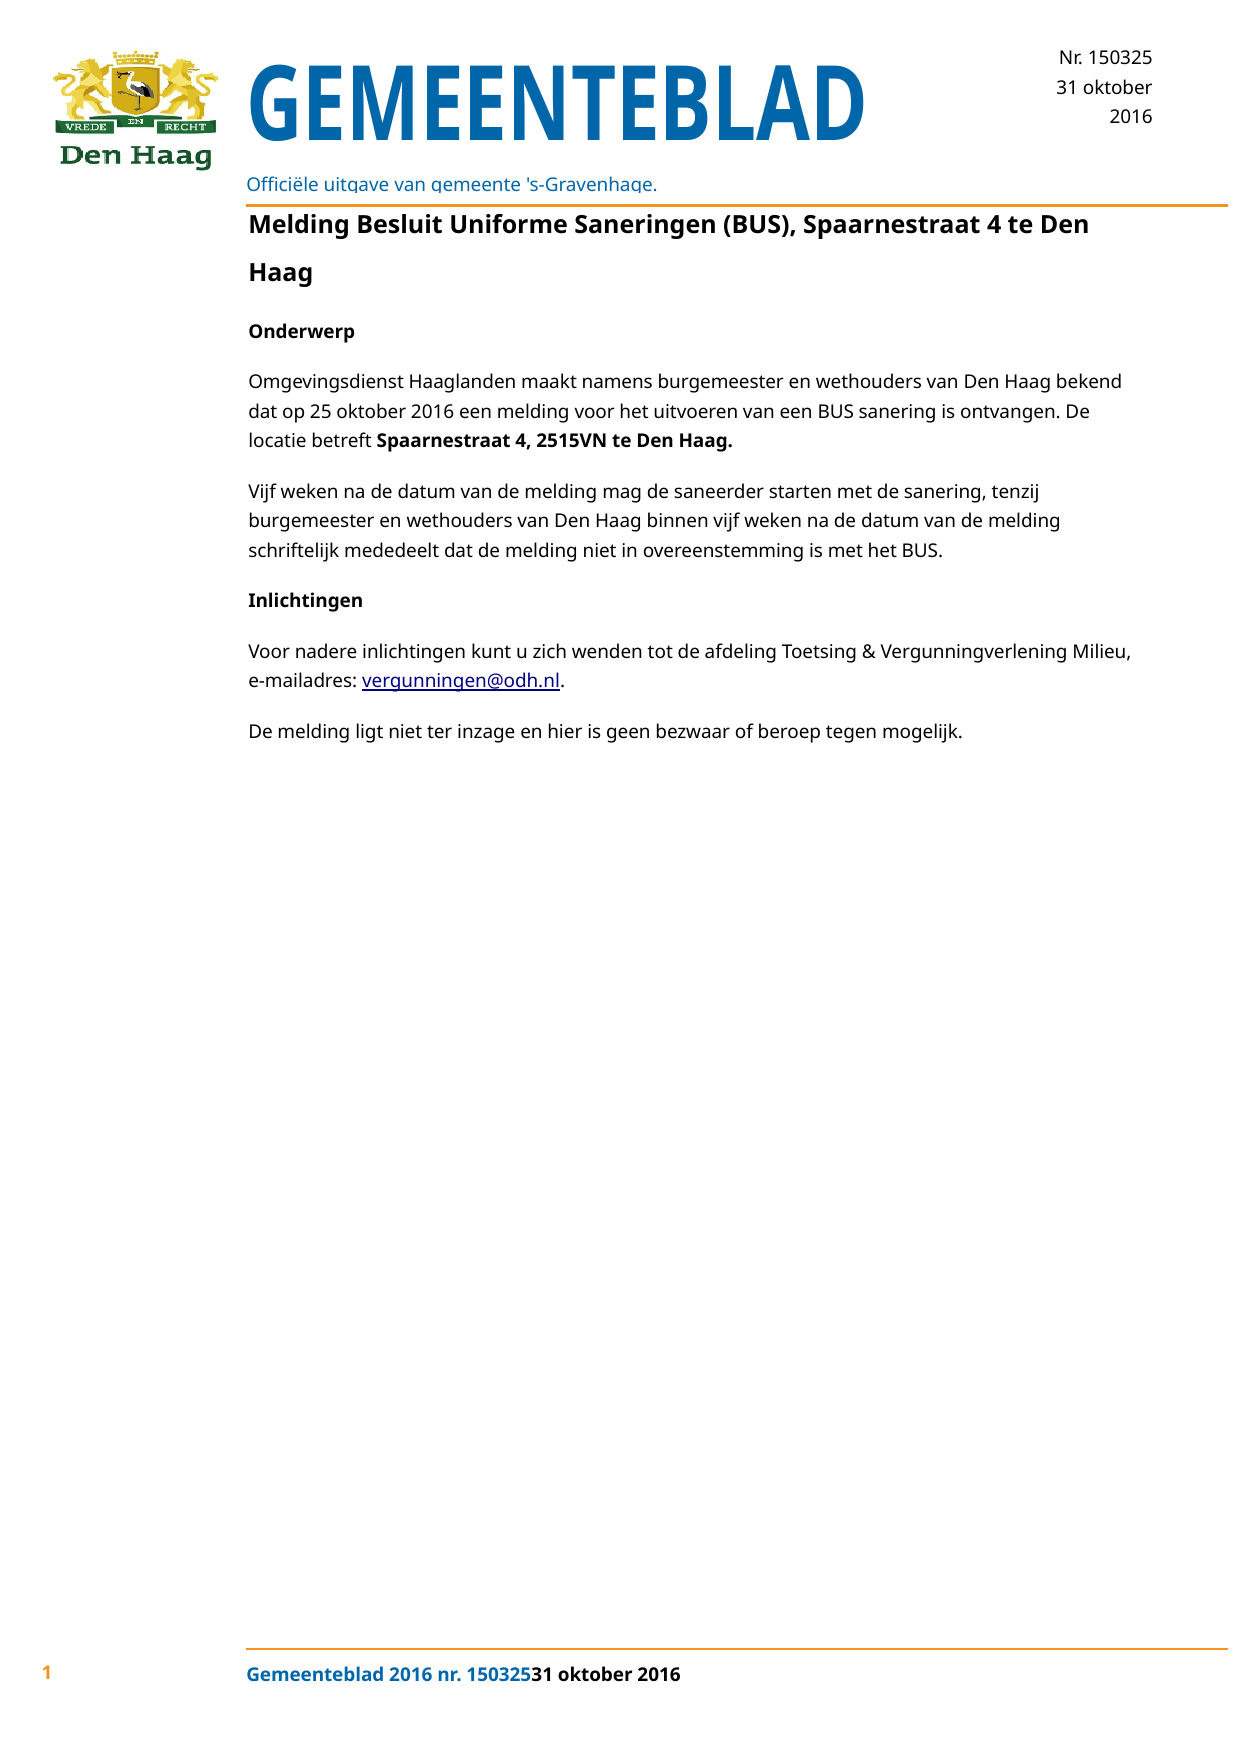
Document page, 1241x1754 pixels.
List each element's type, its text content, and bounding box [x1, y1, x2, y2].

text Voor nadere inlichtingen kunt u zich wenden tot de afdeling Toetsing & Vergunningverlening Milieu, e-mailadres: vergunningen@odh.nl. [248, 638, 1152, 693]
text Onderwerp [248, 318, 1152, 344]
text Inlichtingen [248, 587, 1152, 613]
text Melding Besluit Uniforme Saneringen (BUS), Spaarnestraat 4 te Den Haag [248, 207, 1152, 288]
picture [41, 47, 231, 172]
text Vijf weken na de datum van de melding mag de saneerder starten met de sanering, tenzij burgemeester en wethouders van Den Haag binnen vijf weken na de datum van de melding schriftelijk mededeelt dat de melding niet in overeenstemming is met het BUS. [248, 478, 1152, 563]
text De melding ligt niet ter inzage en hier is geen bezwaar of beroep tegen mogelijk. [248, 718, 1152, 744]
text Omgevingsdienst Haaglanden maakt namens burgemeester en wethouders van Den Haag bekend dat op 25 oktober 2016 een melding voor het uitvoeren van een BUS sanering is ontvangen. De locatie betreft Spaarnestraat 4, 2515VN te Den Haag. [248, 368, 1152, 453]
